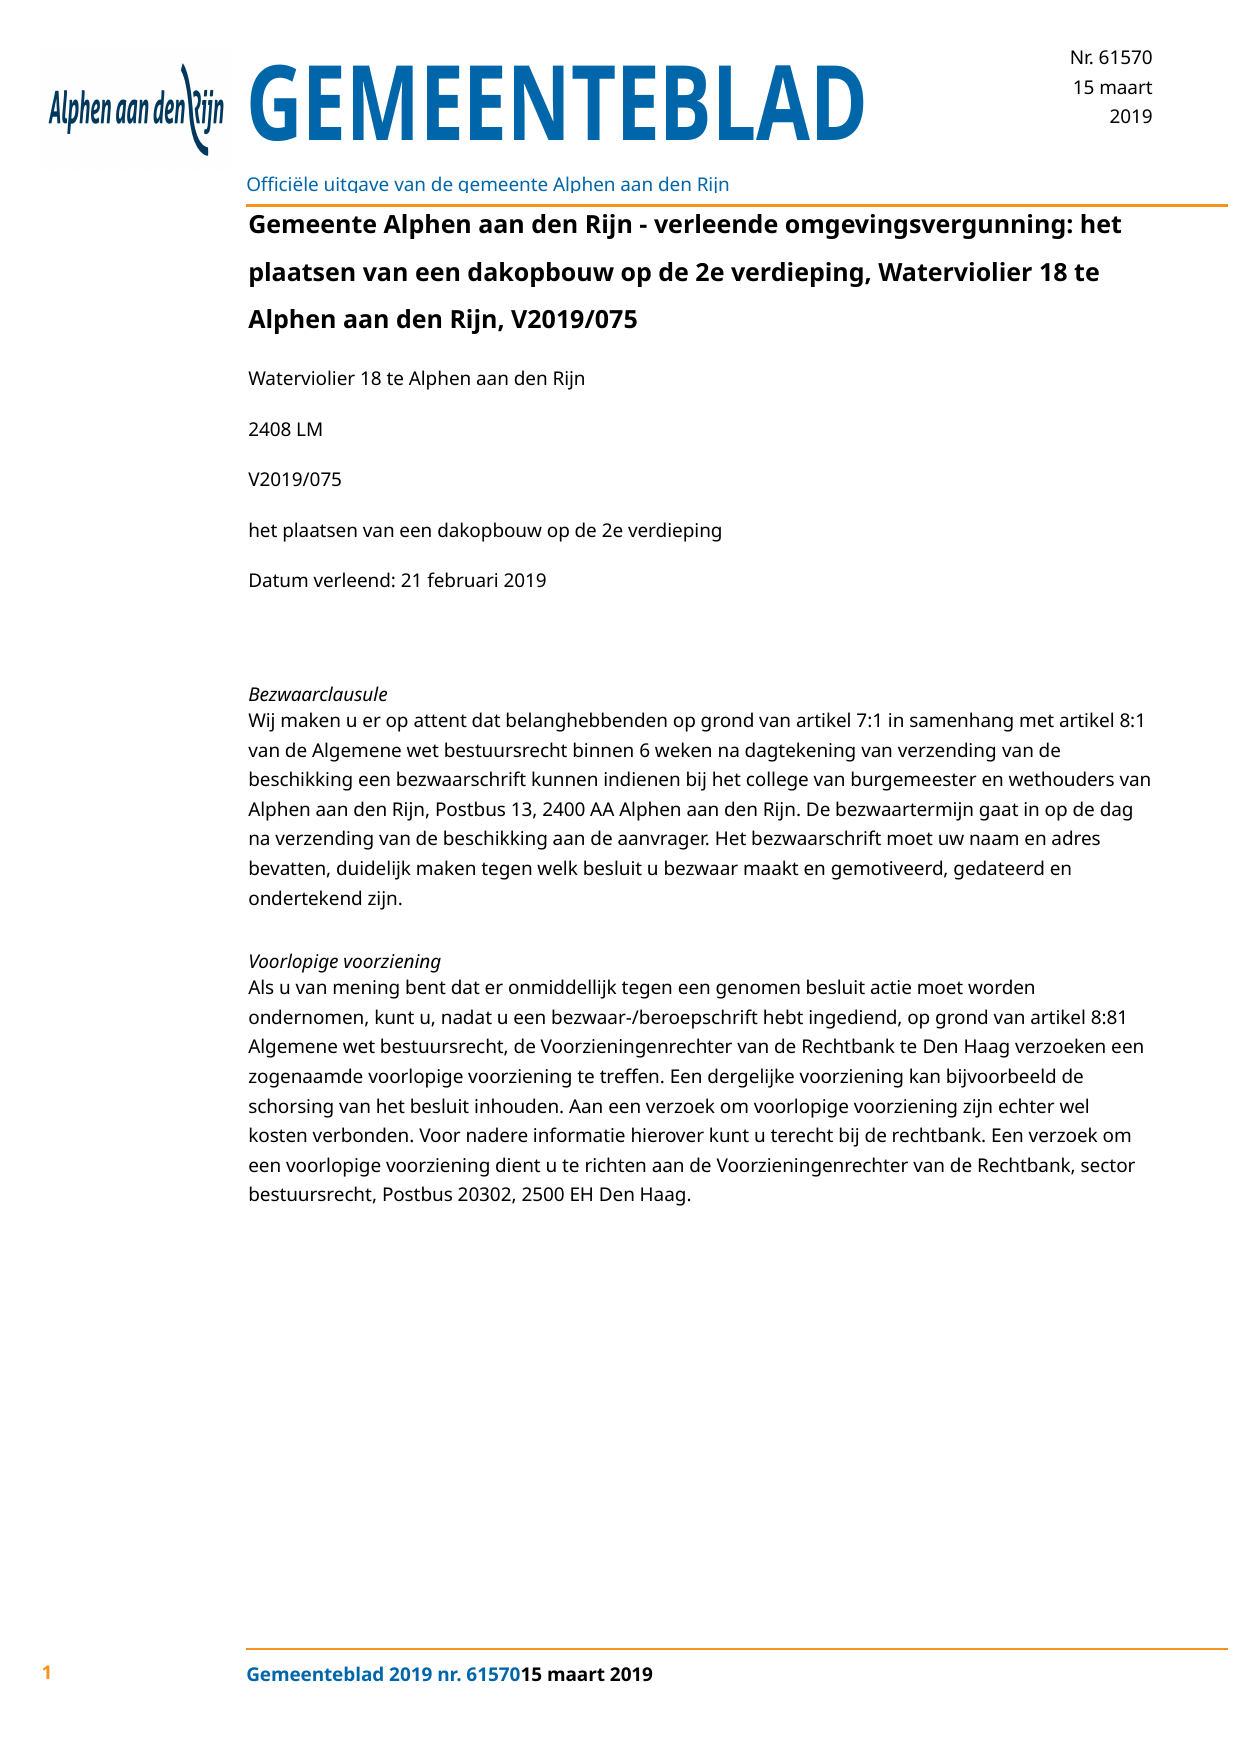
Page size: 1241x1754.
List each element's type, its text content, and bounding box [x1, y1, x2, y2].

text Datum verleend: 21 februari 2019 [248, 567, 1152, 593]
text Wij maken u er op attent dat belanghebbenden op grond van artikel 7:1 in samenhang met artikel 8:1 van de Algemene wet bestuursrecht binnen 6 weken na dagtekening van verzending van de beschikking een bezwaarschrift kunnen indienen bij het college van burgemeester en wethouders van Alphen aan den Rijn, Postbus 13, 2400 AA Alphen aan den Rijn. De bezwaartermijn gaat in op de dag na verzending van de beschikking aan de aanvrager. Het bezwaarschrift moet uw naam en adres bevatten, duidelijk maken tegen welk besluit u bezwaar maakt en gemotiveerd, gedateerd en ondertekend zijn. [248, 707, 1152, 911]
text Bezwaarclausule [248, 682, 1152, 707]
text V2019/075 [248, 466, 1152, 492]
text 2408 LM [248, 416, 1152, 442]
text Voorlopige voorziening [248, 949, 1152, 974]
text Waterviolier 18 te Alphen aan den Rijn [248, 366, 1152, 391]
text het plaatsen van een dakopbouw op de 2e verdieping [248, 517, 1152, 542]
picture [41, 47, 231, 172]
text Als u van mening bent dat er onmiddellijk tegen een genomen besluit actie moet worden ondernomen, kunt u, nadat u een bezwaar-/beroepschrift hebt ingediend, op grond van artikel 8:81 Algemene wet bestuursrecht, de Voorzieningenrechter van de Rechtbank te Den Haag verzoeken een zogenaamde voorlopige voorziening te treffen. Een dergelijke voorziening kan bijvoorbeeld de schorsing van het besluit inhouden. Aan een verzoek om voorlopige voorziening zijn echter wel kosten verbonden. Voor nadere informatie hierover kunt u terecht bij de rechtbank. Een verzoek om een voorlopige voorziening dient u te richten aan de Voorzieningenrechter van de Rechtbank, sector bestuursrecht, Postbus 20302, 2500 EH Den Haag. [248, 974, 1152, 1207]
text Gemeente Alphen aan den Rijn - verleende omgevingsvergunning: het plaatsen van een dakopbouw op de 2e verdieping, Waterviolier 18 te Alphen aan den Rijn, V2019/075 [248, 207, 1152, 336]
